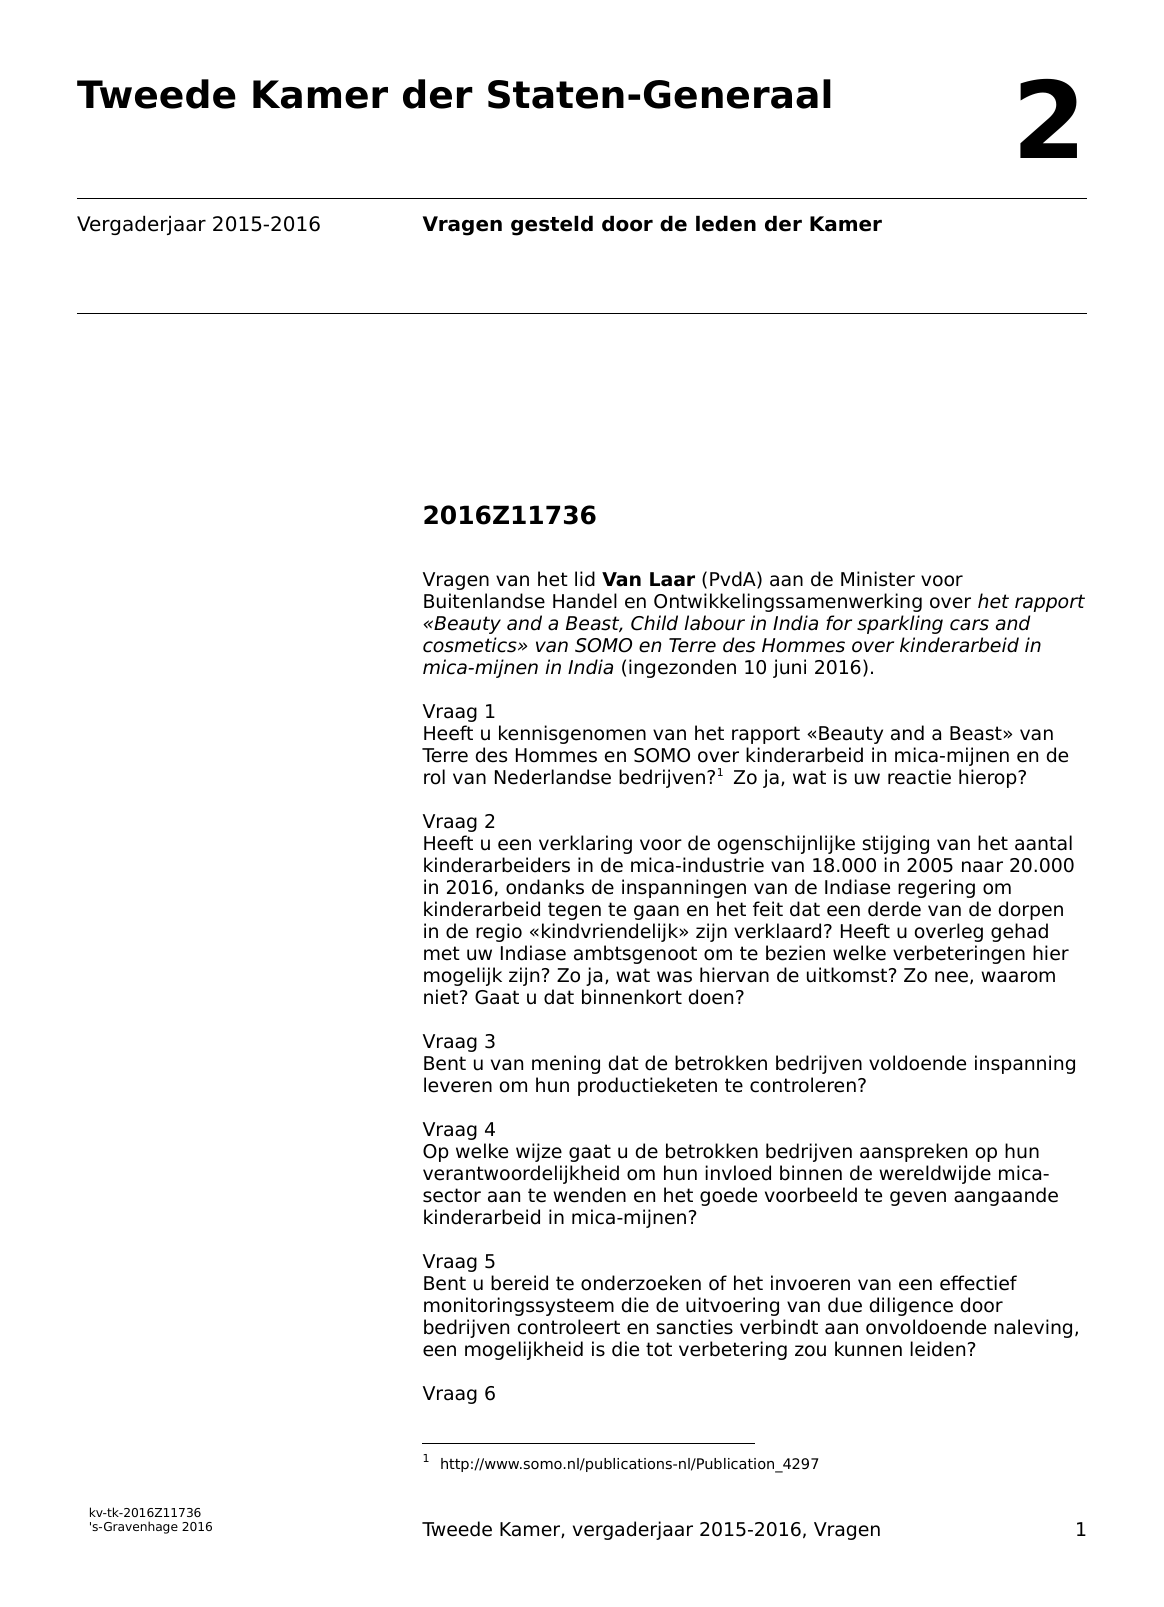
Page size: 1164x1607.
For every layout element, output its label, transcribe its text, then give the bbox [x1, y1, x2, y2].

text kv-tk-2016Z11736 [88, 1506, 323, 1520]
text Op welke wijze gaat u de betrokken bedrijven aanspreken op hun verantwoordelijkheid om hun invloed binnen de wereldwijde mica-sector aan te wenden en het goede voorbeeld te geven aangaande kinderarbeid in mica-mijnen? [422, 1141, 1087, 1229]
text http://www.somo.nl/publications-nl/Publication_4297 [422, 1452, 1087, 1474]
text Vraag 1 [422, 701, 1087, 723]
text Vraag 5 [422, 1251, 1087, 1273]
text Vraag 4 [422, 1119, 1087, 1141]
text Heeft u kennisgenomen van het rapport «Beauty and a Beast» van Terre des Hommes en SOMO over kinderarbeid in mica-mijnen en de rol van Nederlandse bedrijven? Zo ja, wat is uw reactie hierop? [422, 723, 1087, 789]
table_cell Vragen gesteld door de leden der Kamer [422, 199, 1087, 313]
text Bent u bereid te onderzoeken of het invoeren van een effectief monitoringssysteem die de uitvoering van due diligence door bedrijven controleert en sancties verbindt aan onvoldoende naleving, een mogelijkheid is die tot verbetering zou kunnen leiden? [422, 1273, 1087, 1361]
text 2016Z11736 [422, 501, 1087, 531]
text Vraag 6 [422, 1383, 1087, 1405]
text Vragen van het lid Van Laar (PvdA) aan de Minister voor Buitenlandse Handel en Ontwikkelingssamenwerking over het rapport «Beauty and a Beast, Child labour in India for sparkling cars and cosmetics» van SOMO en Terre des Hommes over kinderarbeid in mica-mijnen in India (ingezonden 10 juni 2016). [422, 569, 1087, 679]
table_header 2 [886, 59, 1087, 198]
text Vraag 2 [422, 811, 1087, 833]
text 's-Gravenhage 2016 [88, 1520, 323, 1534]
text Bent u van mening dat de betrokken bedrijven voldoende inspanning leveren om hun productieketen te controleren? [422, 1053, 1087, 1097]
text Heeft u een verklaring voor de ogenschijnlijke stijging van het aantal kinderarbeiders in de mica-industrie van 18.000 in 2005 naar 20.000 in 2016, ondanks de inspanningen van de Indiase regering om kinderarbeid tegen te gaan en het feit dat een derde van de dorpen in de regio «kindvriendelijk» zijn verklaard? Heeft u overleg gehad met uw Indiase ambtsgenoot om te bezien welke verbeteringen hier mogelijk zijn? Zo ja, wat was hiervan de uitkomst? Zo nee, waarom niet? Gaat u dat binnenkort doen? [422, 833, 1087, 1009]
text Vraag 3 [422, 1031, 1087, 1053]
table_cell Vergaderjaar 2015-2016 [77, 199, 422, 313]
table_header Tweede Kamer der Staten-Generaal [77, 59, 886, 198]
